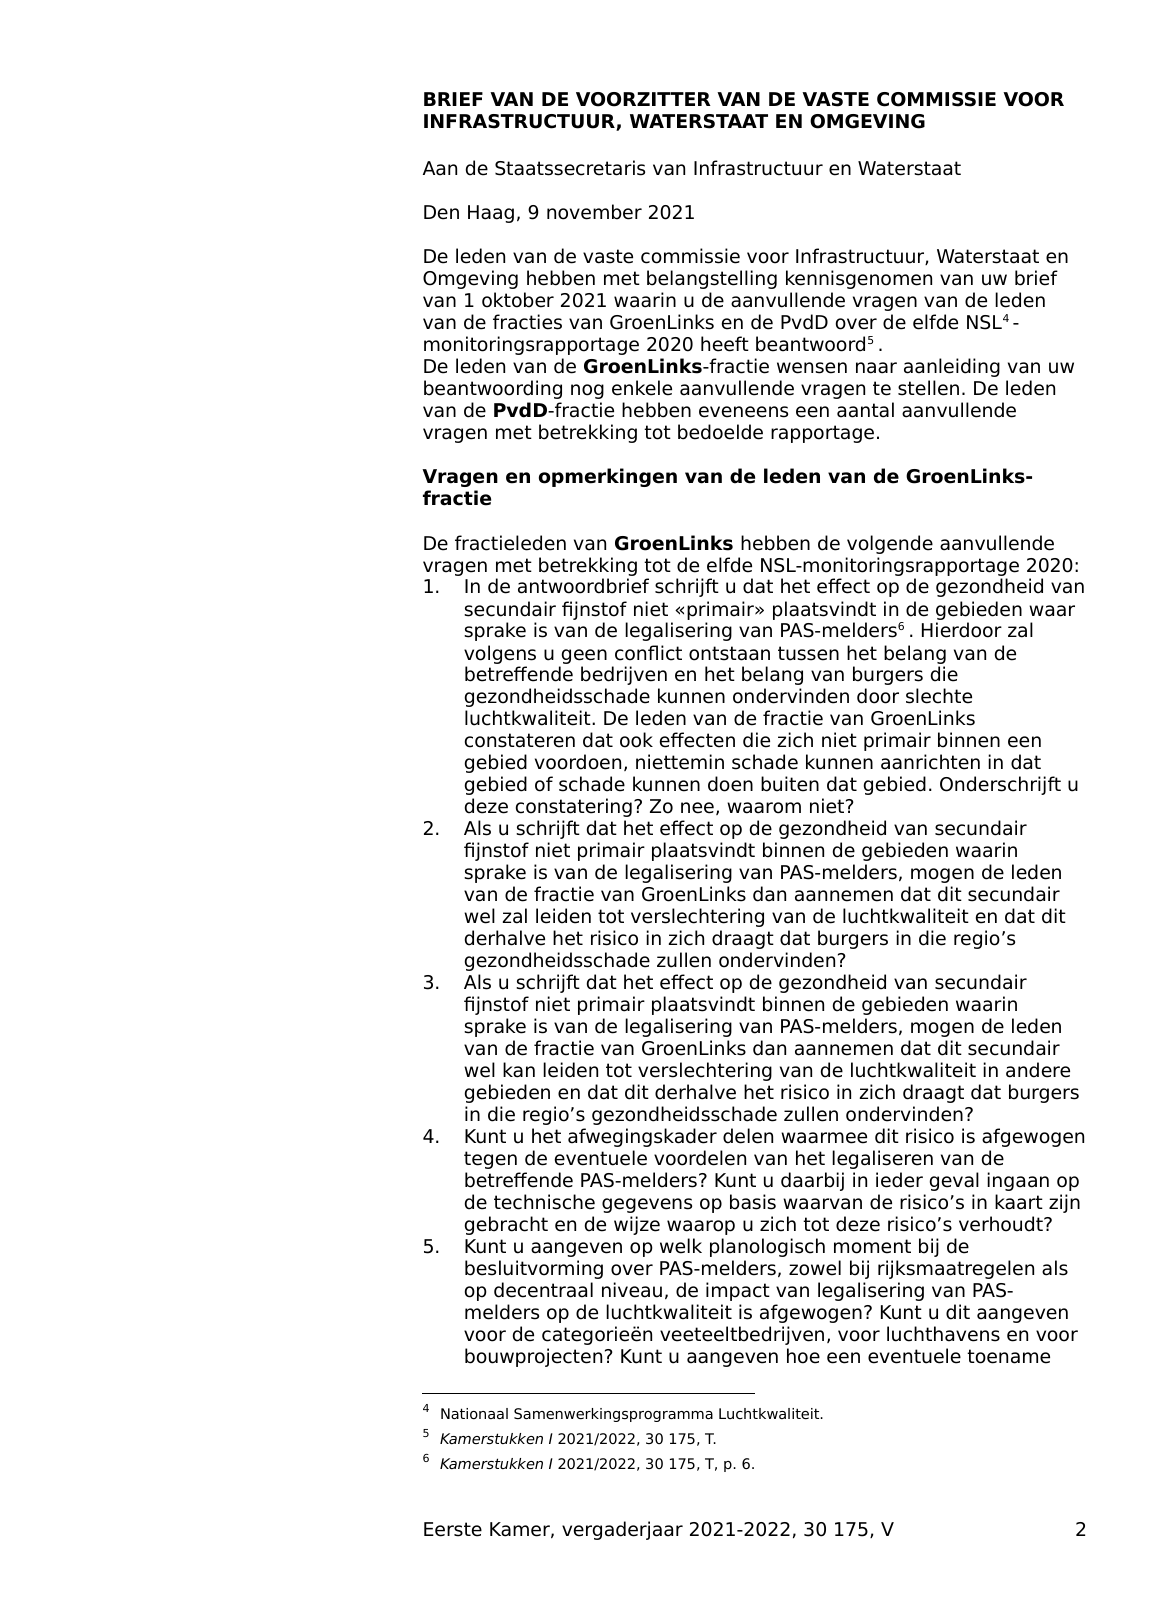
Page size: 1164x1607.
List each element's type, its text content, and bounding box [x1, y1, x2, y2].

text Kamerstukken I 2021/2022, 30 175, T, p. 6. [422, 1452, 1087, 1474]
text 4. Kunt u het afwegingskader delen waarmee dit risico is afgewogen tegen de eventuele voordelen van het legaliseren van de betreffende PAS-melders? Kunt u daarbij in ieder geval ingaan op de technische gegevens op basis waarvan de risico’s in kaart zijn gebracht en de wijze waarop u zich tot deze risico’s verhoudt? [422, 1126, 1087, 1236]
text 2. Als u schrijft dat het effect op de gezondheid van secundair fijnstof niet primair plaatsvindt binnen de gebieden waarin sprake is van de legalisering van PAS-melders, mogen de leden van de fractie van GroenLinks dan aannemen dat dit secundair wel zal leiden tot verslechtering van de luchtkwaliteit en dat dit derhalve het risico in zich draagt dat burgers in die regio’s gezondheidsschade zullen ondervinden? [422, 818, 1087, 972]
text De leden van de GroenLinks-fractie wensen naar aanleiding van uw beantwoording nog enkele aanvullende vragen te stellen. De leden van de PvdD-fractie hebben eveneens een aantal aanvullende vragen met betrekking tot bedoelde rapportage. [422, 356, 1087, 444]
subtitle BRIEF VAN DE VOORZITTER VAN DE VASTE COMMISSIE VOOR INFRASTRUCTUUR, WATERSTAAT EN OMGEVING [422, 89, 1087, 133]
text Aan de Staatssecretaris van Infrastructuur en Waterstaat [422, 158, 1087, 180]
text De leden van de vaste commissie voor Infrastructuur, Waterstaat en Omgeving hebben met belangstelling kennisgenomen van uw brief van 1 oktober 2021 waarin u de aanvullende vragen van de leden van de fracties van GroenLinks en de PvdD over de elfde NSL-monitoringsrapportage 2020 heeft beantwoord. [422, 246, 1087, 356]
text Kamerstukken I 2021/2022, 30 175, T. [422, 1427, 1087, 1449]
text Den Haag, 9 november 2021 [422, 202, 1087, 224]
text Nationaal Samenwerkingsprogramma Luchtkwaliteit. [422, 1402, 1087, 1424]
subtitle Vragen en opmerkingen van de leden van de GroenLinks-fractie [422, 466, 1087, 510]
text 1. In de antwoordbrief schrijft u dat het effect op de gezondheid van secundair fijnstof niet «primair» plaatsvindt in de gebieden waar sprake is van de legalisering van PAS-melders. Hierdoor zal volgens u geen conflict ontstaan tussen het belang van de betreffende bedrijven en het belang van burgers die gezondheidsschade kunnen ondervinden door slechte luchtkwaliteit. De leden van de fractie van GroenLinks constateren dat ook effecten die zich niet primair binnen een gebied voordoen, niettemin schade kunnen aanrichten in dat gebied of schade kunnen doen buiten dat gebied. Onderschrijft u deze constatering? Zo nee, waarom niet? [422, 576, 1087, 818]
text 5. Kunt u aangeven op welk planologisch moment bij de besluitvorming over PAS-melders, zowel bij rijksmaatregelen als op decentraal niveau, de impact van legalisering van PAS-melders op de luchtkwaliteit is afgewogen? Kunt u dit aangeven voor de categorieën veeteeltbedrijven, voor luchthavens en voor bouwprojecten? Kunt u aangeven hoe een eventuele toename [422, 1236, 1087, 1368]
text De fractieleden van GroenLinks hebben de volgende aanvullende vragen met betrekking tot de elfde NSL-monitoringsrapportage 2020: [422, 532, 1087, 576]
text 3. Als u schrijft dat het effect op de gezondheid van secundair fijnstof niet primair plaatsvindt binnen de gebieden waarin sprake is van de legalisering van PAS-melders, mogen de leden van de fractie van GroenLinks dan aannemen dat dit secundair wel kan leiden tot verslechtering van de luchtkwaliteit in andere gebieden en dat dit derhalve het risico in zich draagt dat burgers in die regio’s gezondheidsschade zullen ondervinden? [422, 972, 1087, 1126]
